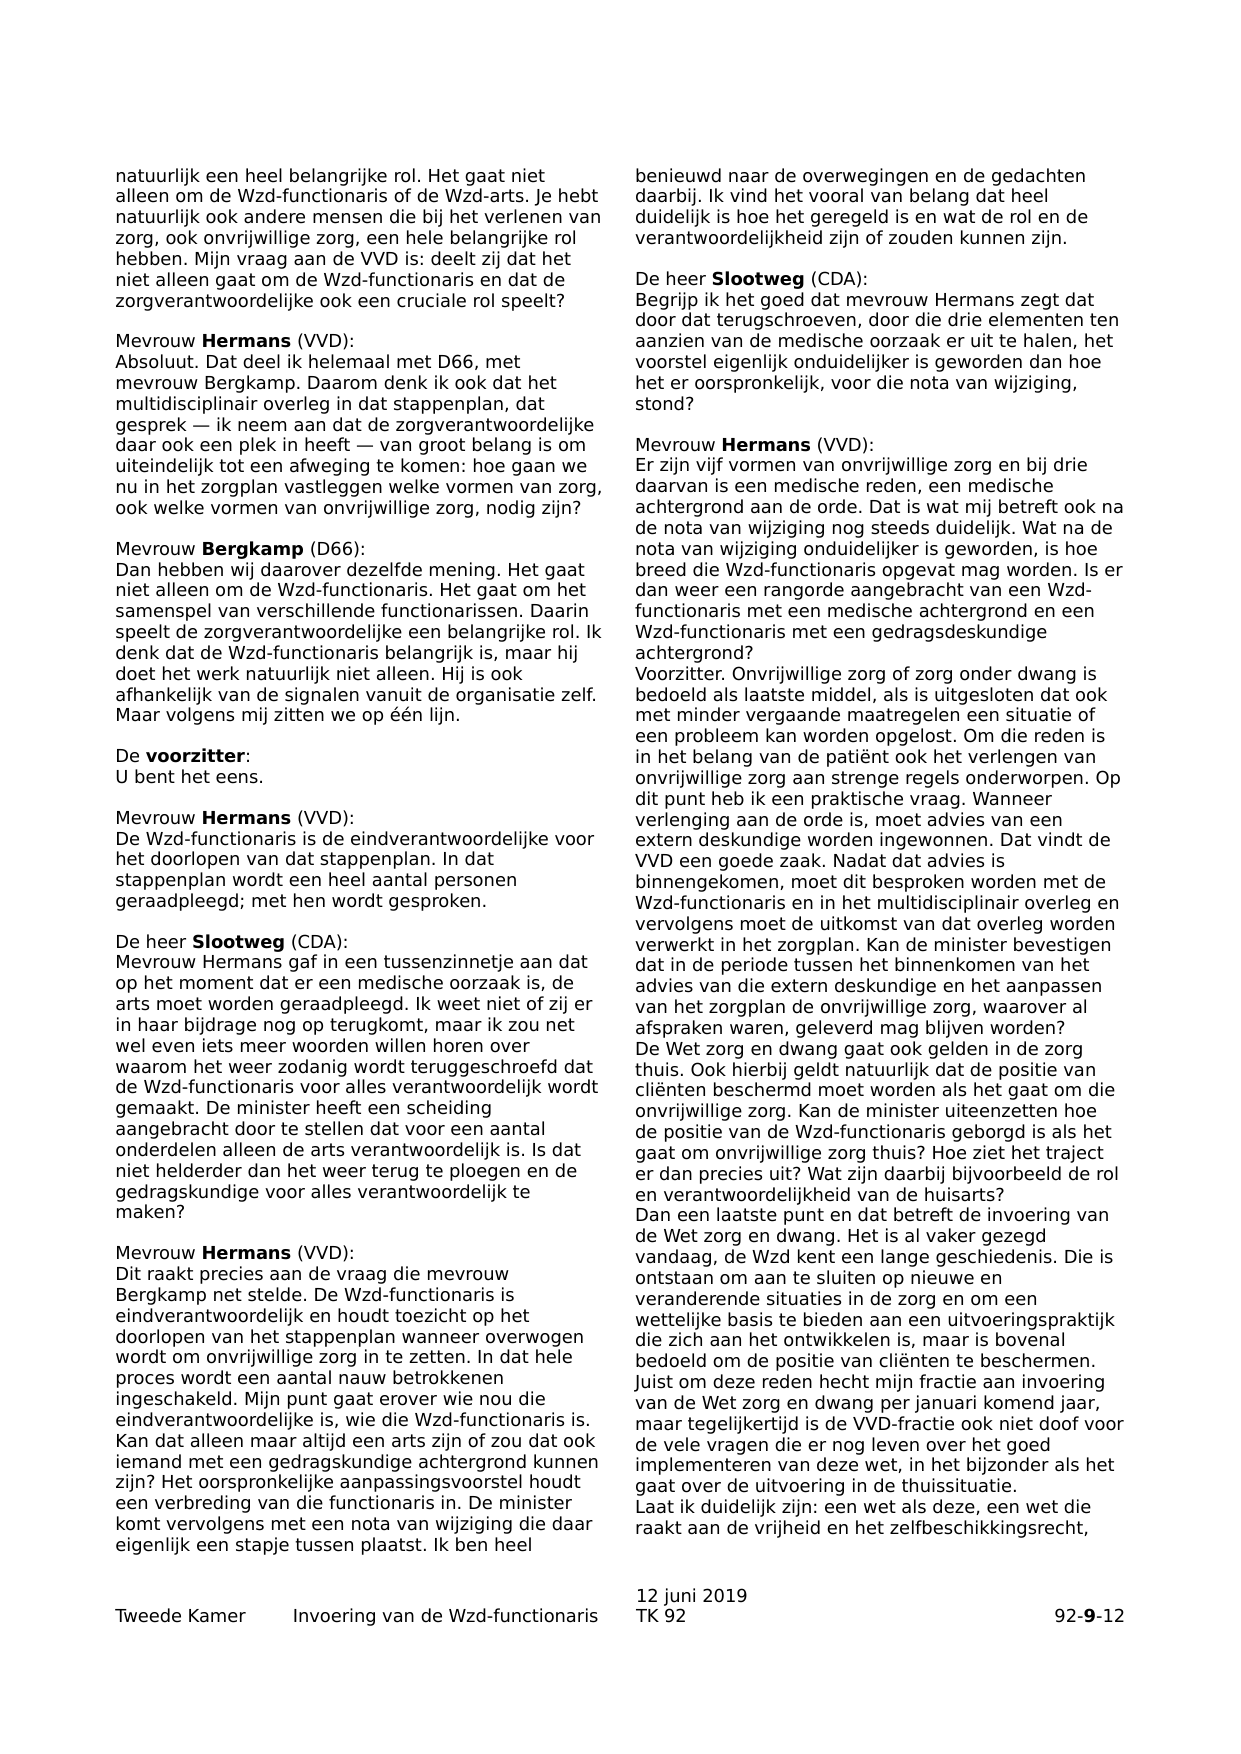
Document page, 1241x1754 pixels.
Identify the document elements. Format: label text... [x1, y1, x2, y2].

text benieuwd naar de overwegingen en de gedachten daarbij. Ik vind het vooral van belang dat heel duidelijk is hoe het geregeld is en wat de rol en de verantwoordelijkheid zijn of zouden kunnen zijn. [635, 165, 1125, 249]
text De Wzd-functionaris is de eindverantwoordelijke voor het doorlopen van dat stappenplan. In dat stappenplan wordt een heel aantal personen geraadpleegd; met hen wordt gesproken. [115, 828, 605, 912]
text Mevrouw Hermans (VVD): [115, 331, 605, 352]
text Dan hebben wij daarover dezelfde mening. Het gaat niet alleen om de Wzd-functionaris. Het gaat om het samenspel van verschillende functionarissen. Daarin speelt de zorgverantwoordelijke een belangrijke rol. Ik denk dat de Wzd-functionaris belangrijk is, maar hij doet het werk natuurlijk niet alleen. Hij is ook afhankelijk van de signalen vanuit de organisatie zelf. Maar volgens mij zitten we op één lijn. [115, 559, 605, 726]
text De voorzitter: [115, 746, 605, 767]
text Er zijn vijf vormen van onvrijwillige zorg en bij drie daarvan is een medische reden, een medische achtergrond aan de orde. Dat is wat mij betreft ook na de nota van wijziging nog steeds duidelijk. Wat na de nota van wijziging onduidelijker is geworden, is hoe breed die Wzd-functionaris opgevat mag worden. Is er dan weer een rangorde aangebracht van een Wzd-functionaris met een medische achtergrond en een Wzd-functionaris met een gedragsdeskundige achtergrond? [635, 455, 1125, 663]
text Voorzitter. Onvrijwillige zorg of zorg onder dwang is bedoeld als laatste middel, als is uitgesloten dat ook met minder vergaande maatregelen een situatie of een probleem kan worden opgelost. Om die reden is in het belang van de patiënt ook het verlengen van onvrijwillige zorg aan strenge regels onderworpen. Op dit punt heb ik een praktische vraag. Wanneer verlenging aan de orde is, moet advies van een extern deskundige worden ingewonnen. Dat vindt de VVD een goede zaak. Nadat dat advies is binnengekomen, moet dit besproken worden met de Wzd-functionaris en in het multidisciplinair overleg en vervolgens moet de uitkomst van dat overleg worden verwerkt in het zorgplan. Kan de minister bevestigen dat in de periode tussen het binnenkomen van het advies van die extern deskundige en het aanpassen van het zorgplan de onvrijwillige zorg, waarover al afspraken waren, geleverd mag blijven worden? [635, 663, 1125, 1038]
text Begrijp ik het goed dat mevrouw Hermans zegt dat door dat terugschroeven, door die drie elementen ten aanzien van de medische oorzaak er uit te halen, het voorstel eigenlijk onduidelijker is geworden dan hoe het er oorspronkelijk, voor die nota van wijziging, stond? [635, 289, 1125, 414]
text De Wet zorg en dwang gaat ook gelden in de zorg thuis. Ook hierbij geldt natuurlijk dat de positie van cliënten beschermd moet worden als het gaat om die onvrijwillige zorg. Kan de minister uiteenzetten hoe de positie van de Wzd-functionaris geborgd is als het gaat om onvrijwillige zorg thuis? Hoe ziet het traject er dan precies uit? Wat zijn daarbij bijvoorbeeld de rol en verantwoordelijkheid van de huisarts? [635, 1038, 1125, 1205]
text Dan een laatste punt en dat betreft de invoering van de Wet zorg en dwang. Het is al vaker gezegd vandaag, de Wzd kent een lange geschiedenis. Die is ontstaan om aan te sluiten op nieuwe en veranderende situaties in de zorg en om een wettelijke basis te bieden aan een uitvoeringspraktijk die zich aan het ontwikkelen is, maar is bovenal bedoeld om de positie van cliënten te beschermen. Juist om deze reden hecht mijn fractie aan invoering van de Wet zorg en dwang per januari komend jaar, maar tegelijkertijd is de VVD-fractie ook niet doof voor de vele vragen die er nog leven over het goed implementeren van deze wet, in het bijzonder als het gaat over de uitvoering in de thuissituatie. [635, 1205, 1125, 1497]
text Mevrouw Bergkamp (D66): [115, 538, 605, 559]
text Mevrouw Hermans gaf in een tussenzinnetje aan dat op het moment dat er een medische oorzaak is, de arts moet worden geraadpleegd. Ik weet niet of zij er in haar bijdrage nog op terugkomt, maar ik zou net wel even iets meer woorden willen horen over waarom het weer zodanig wordt teruggeschroefd dat de Wzd-functionaris voor alles verantwoordelijk wordt gemaakt. De minister heeft een scheiding aangebracht door te stellen dat voor een aantal onderdelen alleen de arts verantwoordelijk is. Is dat niet helderder dan het weer terug te ploegen en de gedragskundige voor alles verantwoordelijk te maken? [115, 952, 605, 1223]
text natuurlijk een heel belangrijke rol. Het gaat niet alleen om de Wzd-functionaris of de Wzd-arts. Je hebt natuurlijk ook andere mensen die bij het verlenen van zorg, ook onvrijwillige zorg, een hele belangrijke rol hebben. Mijn vraag aan de VVD is: deelt zij dat het niet alleen gaat om de Wzd-functionaris en dat de zorgverantwoordelijke ook een cruciale rol speelt? [115, 165, 605, 311]
text Mevrouw Hermans (VVD): [115, 807, 605, 828]
text De heer Slootweg (CDA): [115, 932, 605, 952]
text Absoluut. Dat deel ik helemaal met D66, met mevrouw Bergkamp. Daarom denk ik ook dat het multidisciplinair overleg in dat stappenplan, dat gesprek — ik neem aan dat de zorgverantwoordelijke daar ook een plek in heeft — van groot belang is om uiteindelijk tot een afweging te komen: hoe gaan we nu in het zorgplan vastleggen welke vormen van zorg, ook welke vormen van onvrijwillige zorg, nodig zijn? [115, 352, 605, 518]
text U bent het eens. [115, 767, 605, 787]
text Mevrouw Hermans (VVD): [115, 1243, 605, 1264]
text Laat ik duidelijk zijn: een wet als deze, een wet die raakt aan de vrijheid en het zelfbeschikkingsrecht, [635, 1497, 1125, 1538]
text Mevrouw Hermans (VVD): [635, 434, 1125, 455]
text Dit raakt precies aan de vraag die mevrouw Bergkamp net stelde. De Wzd-functionaris is eindverantwoordelijk en houdt toezicht op het doorlopen van het stappenplan wanneer overwogen wordt om onvrijwillige zorg in te zetten. In dat hele proces wordt een aantal nauw betrokkenen ingeschakeld. Mijn punt gaat erover wie nou die eindverantwoordelijke is, wie die Wzd-functionaris is. Kan dat alleen maar altijd een arts zijn of zou dat ook iemand met een gedragskundige achtergrond kunnen zijn? Het oorspronkelijke aanpassingsvoorstel houdt een verbreding van die functionaris in. De minister komt vervolgens met een nota van wijziging die daar eigenlijk een stapje tussen plaatst. Ik ben heel [115, 1264, 605, 1556]
text De heer Slootweg (CDA): [635, 269, 1125, 289]
